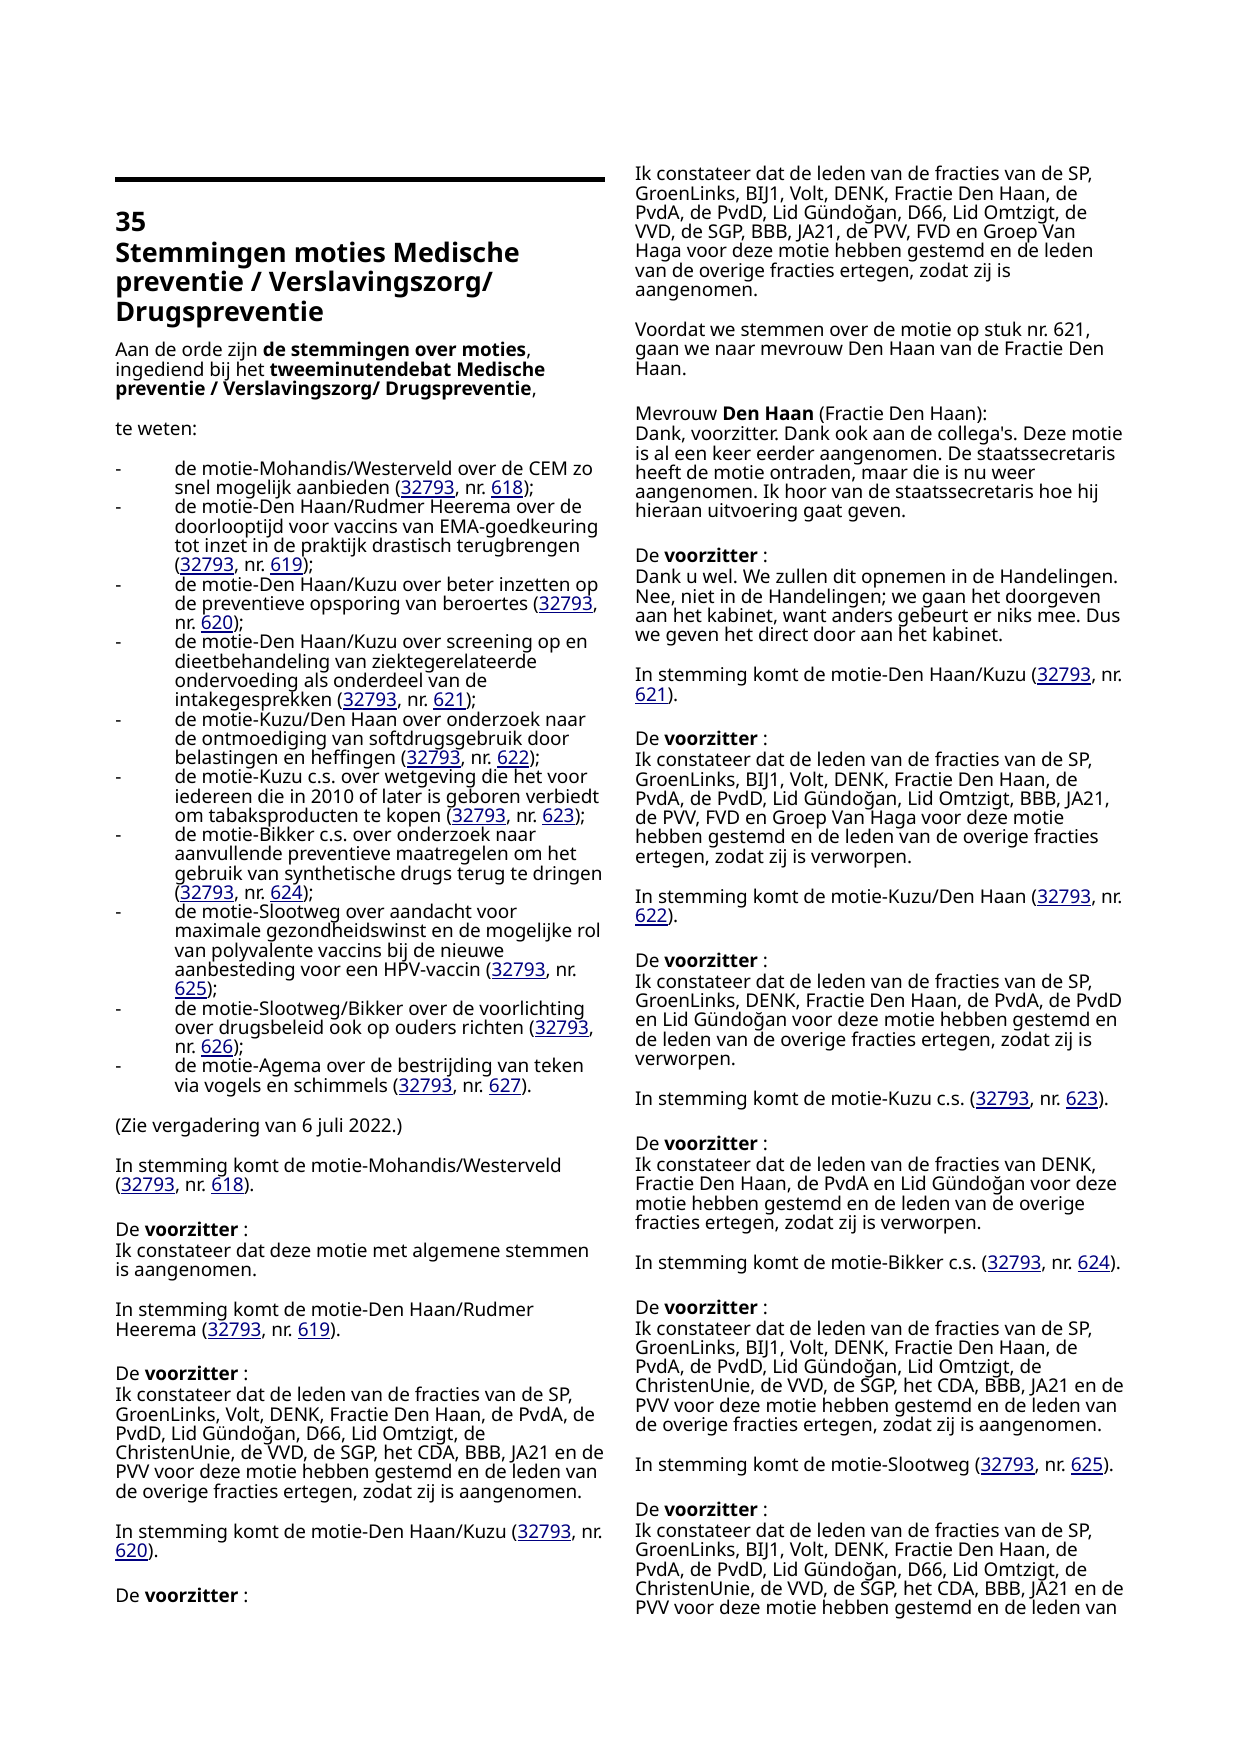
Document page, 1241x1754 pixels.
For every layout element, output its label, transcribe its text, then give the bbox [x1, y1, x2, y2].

text Aan de orde zijn de stemmingen over moties, ingediend bij het tweeminutendebat Medische preventie / Verslavingszorg/ Drugspreventie, [115, 341, 605, 399]
list de motie-Kuzu/Den Haan over onderzoek naar de ontmoediging van softdrugsgebruik door belastingen en heffingen (32793, nr. 622); [115, 711, 605, 768]
list de motie-Den Haan/Kuzu over screening op en dieetbehandeling van ziektegerelateerde ondervoeding als onderdeel van de intakegesprekken (32793, nr. 621); [115, 633, 605, 711]
text Ik constateer dat de leden van de fracties van de SP, GroenLinks, Volt, DENK, Fractie Den Haan, de PvdA, de PvdD, Lid Gündoğan, D66, Lid Omtzigt, de ChristenUnie, de VVD, de SGP, het CDA, BBB, JA21 en de PVV voor deze motie hebben gestemd en de leden van de overige fracties ertegen, zodat zij is aangenomen. [115, 1386, 605, 1502]
list de motie-Mohandis/Westerveld over de CEM zo snel mogelijk aanbieden (32793, nr. 618); [115, 460, 605, 498]
text De voorzitter : [115, 1361, 605, 1386]
text Ik constateer dat de leden van de fracties van DENK, Fractie Den Haan, de PvdA en Lid Gündoğan voor deze motie hebben gestemd en de leden van de overige fracties ertegen, zodat zij is verworpen. [635, 1156, 1125, 1233]
text In stemming komt de motie-Slootweg (32793, nr. 625). [635, 1456, 1125, 1475]
text Stemmingen moties Medische preventie / Verslavingszorg/ Drugspreventie [115, 239, 605, 341]
text De voorzitter : [635, 543, 1125, 568]
text Voordat we stemmen over de motie op stuk nr. 621, gaan we naar mevrouw Den Haan van de Fractie Den Haan. [635, 321, 1125, 379]
list de motie-Agema over de bestrijding van teken via vogels en schimmels (32793, nr. 627). [115, 1057, 605, 1096]
list de motie-Kuzu c.s. over wetgeving die het voor iedereen die in 2010 of later is geboren verbiedt om tabaksproducten te kopen (32793, nr. 623); [115, 768, 605, 826]
text De voorzitter : [635, 726, 1125, 751]
text 35 [115, 203, 605, 239]
text In stemming komt de motie-Den Haan/Kuzu (32793, nr. 621). [635, 666, 1125, 705]
text In stemming komt de motie-Den Haan/Rudmer Heerema (32793, nr. 619). [115, 1301, 605, 1340]
text In stemming komt de motie-Den Haan/Kuzu (32793, nr. 620). [115, 1523, 605, 1561]
text Dank, voorzitter. Dank ook aan de collega's. Deze motie is al een keer eerder aangenomen. De staatssecretaris heeft de motie ontraden, maar die is nu weer aangenomen. Ik hoor van de staatssecretaris hoe hij hieraan uitvoering gaat geven. [635, 425, 1125, 522]
text In stemming komt de motie-Kuzu/Den Haan (32793, nr. 622). [635, 888, 1125, 926]
text In stemming komt de motie-Mohandis/Westerveld (32793, nr. 618). [115, 1157, 605, 1195]
text De voorzitter : [635, 1496, 1125, 1522]
text Mevrouw Den Haan (Fractie Den Haan): [635, 400, 1125, 425]
list de motie-Den Haan/Kuzu over beter inzetten op de preventieve opsporing van beroertes (32793, nr. 620); [115, 576, 605, 633]
text te weten: [115, 420, 605, 439]
list de motie-Den Haan/Rudmer Heerema over de doorlooptijd voor vaccins van EMA-goedkeuring tot inzet in de praktijk drastisch terugbrengen (32793, nr. 619); [115, 498, 605, 576]
text De voorzitter : [115, 1582, 605, 1608]
text In stemming komt de motie-Kuzu c.s. (32793, nr. 623). [635, 1090, 1125, 1109]
text De voorzitter : [635, 1294, 1125, 1320]
text Dank u wel. We zullen dit opnemen in de Handelingen. Nee, niet in de Handelingen; we gaan het doorgeven aan het kabinet, want anders gebeurt er niks mee. Dus we geven het direct door aan het kabinet. [635, 568, 1125, 645]
list de motie-Slootweg/Bikker over de voorlichting over drugsbeleid ook op ouders richten (32793, nr. 626); [115, 999, 605, 1057]
list de motie-Slootweg over aandacht voor maximale gezondheidswinst en de mogelijke rol van polyvalente vaccins bij de nieuwe aanbesteding voor een HPV-vaccin (32793, nr. 625); [115, 903, 605, 999]
text Ik constateer dat de leden van de fracties van de SP, GroenLinks, BIJ1, Volt, DENK, Fractie Den Haan, de PvdA, de PvdD, Lid Gündoğan, D66, Lid Omtzigt, de VVD, de SGP, BBB, JA21, de PVV, FVD en Groep Van Haga voor deze motie hebben gestemd en de leden van de overige fracties ertegen, zodat zij is aangenomen. [635, 165, 1125, 300]
list de motie-Bikker c.s. over onderzoek naar aanvullende preventieve maatregelen om het gebruik van synthetische drugs terug te dringen (32793, nr. 624); [115, 826, 605, 903]
text De voorzitter : [635, 1130, 1125, 1156]
text Ik constateer dat de leden van de fracties van de SP, GroenLinks, BIJ1, Volt, DENK, Fractie Den Haan, de PvdA, de PvdD, Lid Gündoğan, Lid Omtzigt, de ChristenUnie, de VVD, de SGP, het CDA, BBB, JA21 en de PVV voor deze motie hebben gestemd en de leden van de overige fracties ertegen, zodat zij is aangenomen. [635, 1320, 1125, 1435]
text De voorzitter : [635, 947, 1125, 973]
text (Zie vergadering van 6 juli 2022.) [115, 1117, 605, 1136]
text Ik constateer dat de leden van de fracties van de SP, GroenLinks, DENK, Fractie Den Haan, de PvdA, de PvdD en Lid Gündoğan voor deze motie hebben gestemd en de leden van de overige fracties ertegen, zodat zij is verworpen. [635, 973, 1125, 1069]
text Ik constateer dat deze motie met algemene stemmen is aangenomen. [115, 1242, 605, 1280]
text In stemming komt de motie-Bikker c.s. (32793, nr. 624). [635, 1254, 1125, 1273]
text Ik constateer dat de leden van de fracties van de SP, GroenLinks, BIJ1, Volt, DENK, Fractie Den Haan, de PvdA, de PvdD, Lid Gündoğan, Lid Omtzigt, BBB, JA21, de PVV, FVD en Groep Van Haga voor deze motie hebben gestemd en de leden van de overige fracties ertegen, zodat zij is verworpen. [635, 751, 1125, 867]
text De voorzitter : [115, 1216, 605, 1242]
text Ik constateer dat de leden van de fracties van de SP, GroenLinks, BIJ1, Volt, DENK, Fractie Den Haan, de PvdA, de PvdD, Lid Gündoğan, D66, Lid Omtzigt, de ChristenUnie, de VVD, de SGP, het CDA, BBB, JA21 en de PVV voor deze motie hebben gestemd en de leden van [635, 1522, 1125, 1618]
